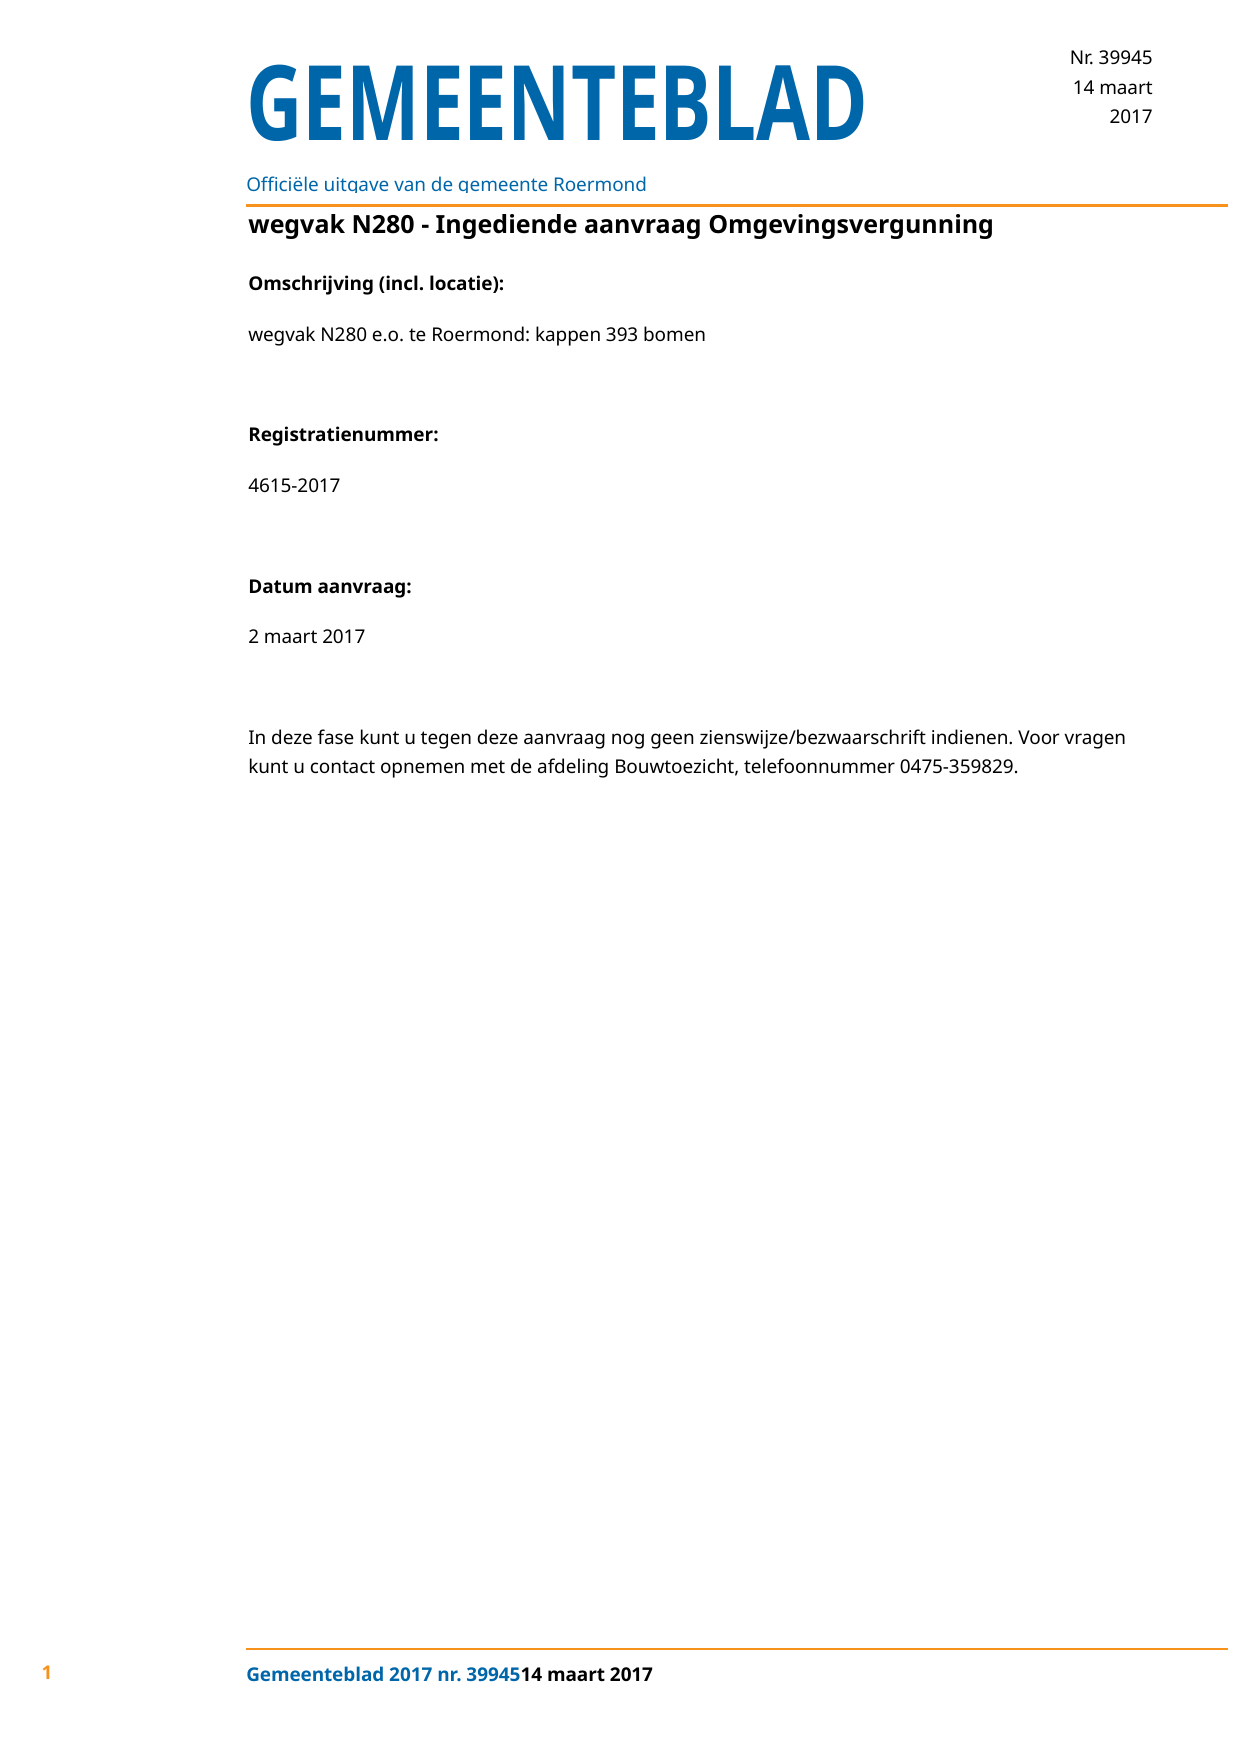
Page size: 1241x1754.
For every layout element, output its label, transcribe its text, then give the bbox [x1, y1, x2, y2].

text wegvak N280 e.o. te Roermond: kappen 393 bomen [248, 321, 1152, 346]
text wegvak N280 - Ingediende aanvraag Omgevingsvergunning [248, 207, 1152, 241]
text 4615-2017 [248, 472, 1152, 498]
text Datum aanvraag: [248, 573, 1152, 598]
picture [41, 47, 231, 172]
text Omschrijving (incl. locatie): [248, 270, 1152, 296]
text In deze fase kunt u tegen deze aanvraag nog geen zienswijze/bezwaarschrift indienen. Voor vragen kunt u contact opnemen met de afdeling Bouwtoezicht, telefoonnummer 0475-359829. [248, 724, 1152, 779]
text Registratienummer: [248, 422, 1152, 447]
text 2 maart 2017 [248, 623, 1152, 649]
